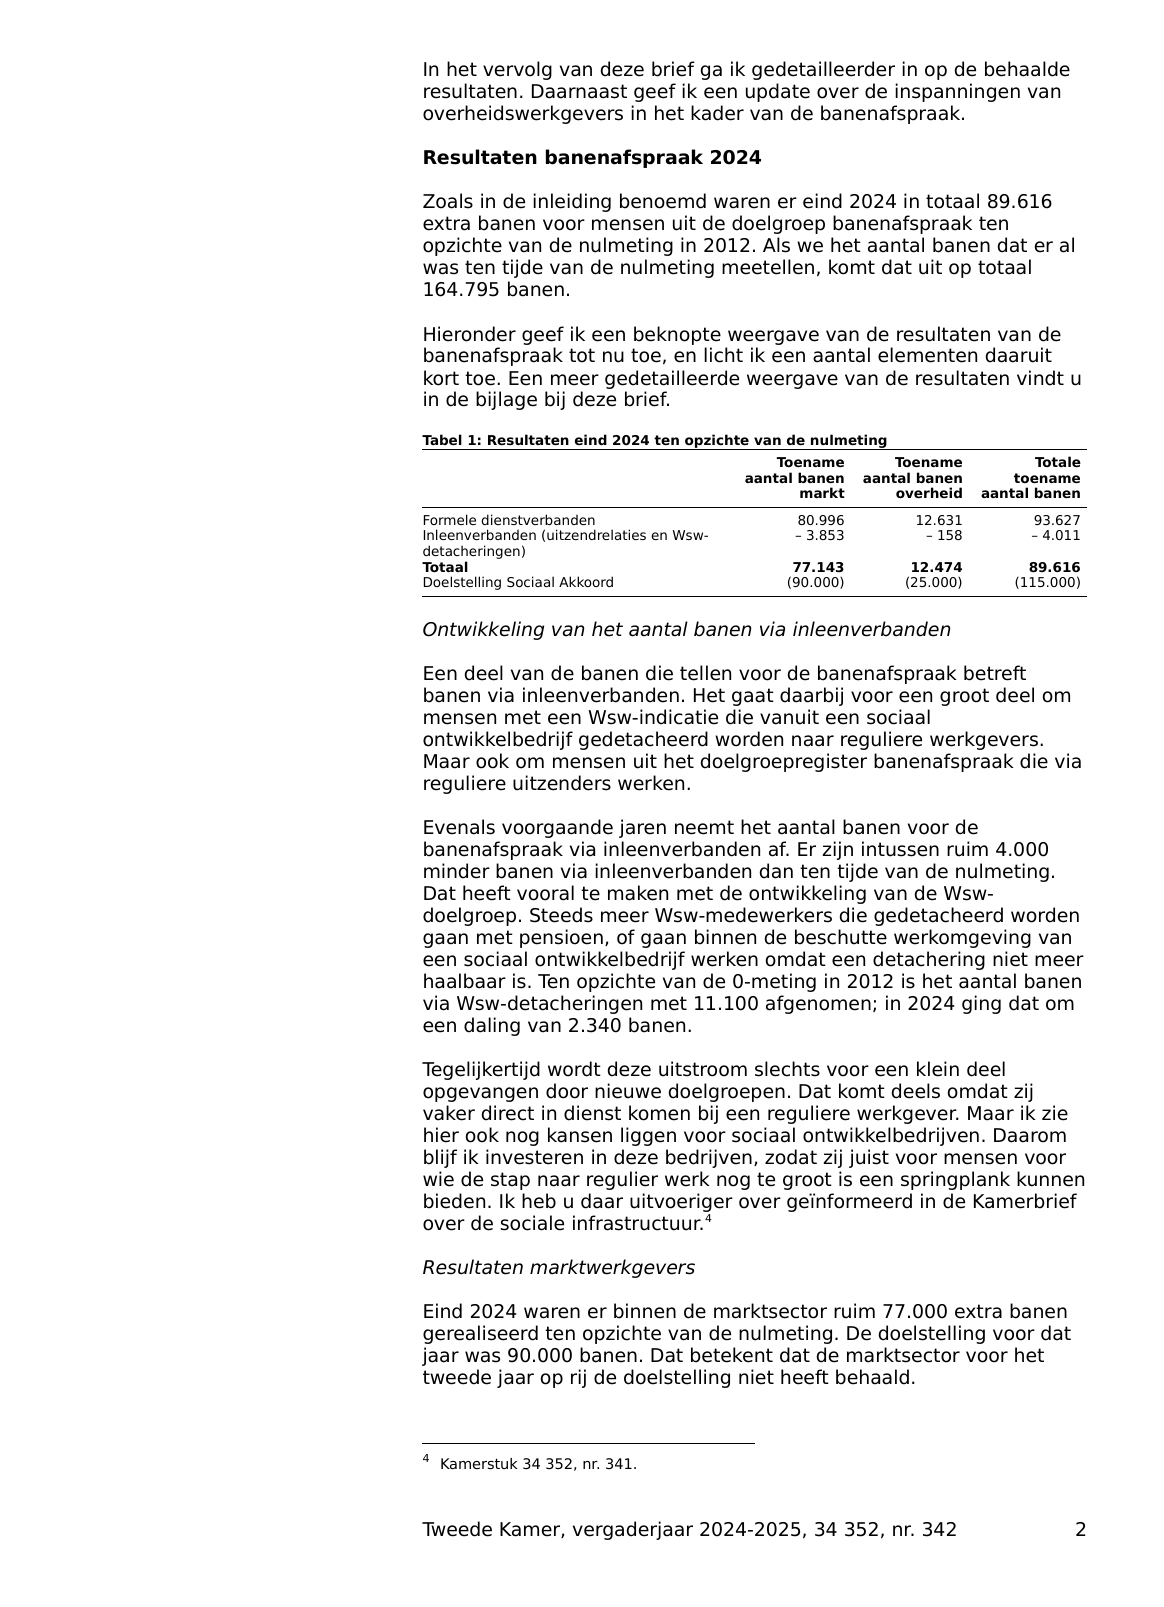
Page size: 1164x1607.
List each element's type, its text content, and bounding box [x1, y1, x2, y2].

table_cell 89.616 [969, 560, 1087, 575]
text Een deel van de banen die tellen voor de banenafspraak betreft banen via inleenverbanden. Het gaat daarbij voor een groot deel om mensen met een Wsw-indicatie die vanuit een sociaal ontwikkelbedrijf gedetacheerd worden naar reguliere werkgevers. Maar ook om mensen uit het doelgroepregister banenafspraak die via reguliere uitzenders werken. [422, 663, 1087, 795]
text Zoals in de inleiding benoemd waren er eind 2024 in totaal 89.616 extra banen voor mensen uit de doelgroep banenafspraak ten opzichte van de nulmeting in 2012. Als we het aantal banen dat er al was ten tijde van de nulmeting meetellen, komt dat uit op totaal 164.795 banen. [422, 191, 1087, 301]
table_cell Formele dienstverbanden [422, 508, 732, 528]
table_cell 77.143 [732, 560, 850, 575]
table_cell – 4.011 [969, 528, 1087, 559]
text In het vervolg van deze brief ga ik gedetailleerder in op de behaalde resultaten. Daarnaast geef ik een update over de inspanningen van overheidswerkgevers in het kader van de banenafspraak. [422, 59, 1087, 125]
subtitle Resultaten marktwerkgevers [422, 1257, 1087, 1279]
text Eind 2024 waren er binnen de marktsector ruim 77.000 extra banen gerealiseerd ten opzichte van de nulmeting. De doelstelling voor dat jaar was 90.000 banen. Dat betekent dat de marktsector voor het tweede jaar op rij de doelstelling niet heeft behaald. [422, 1301, 1087, 1389]
table_header Tabel 1: Resultaten eind 2024 ten opzichte van de nulmeting [422, 433, 1087, 449]
table_cell Inleenverbanden (uitzendrelaties en Wsw-detacheringen) [422, 528, 732, 559]
table_cell (115.000) [969, 575, 1087, 596]
table_cell – 158 [850, 528, 968, 559]
table_cell Toename aantal banen markt [732, 450, 850, 507]
subtitle Resultaten banenafspraak 2024 [422, 147, 1087, 169]
table_cell 93.627 [969, 508, 1087, 528]
text Hieronder geef ik een beknopte weergave van de resultaten van de banenafspraak tot nu toe, en licht ik een aantal elementen daaruit kort toe. Een meer gedetailleerde weergave van de resultaten vindt u in de bijlage bij deze brief. [422, 323, 1087, 411]
table_cell [422, 450, 732, 507]
table_cell 12.631 [850, 508, 968, 528]
table_cell 12.474 [850, 560, 968, 575]
table_cell – 3.853 [732, 528, 850, 559]
table_cell (25.000) [850, 575, 968, 596]
text Kamerstuk 34 352, nr. 341. [422, 1452, 1087, 1474]
subtitle Ontwikkeling van het aantal banen via inleenverbanden [422, 619, 1087, 641]
table_cell Totaal [422, 560, 732, 575]
text Evenals voorgaande jaren neemt het aantal banen voor de banenafspraak via inleenverbanden af. Er zijn intussen ruim 4.000 minder banen via inleenverbanden dan ten tijde van de nulmeting. Dat heeft vooral te maken met de ontwikkeling van de Wsw-doelgroep. Steeds meer Wsw-medewerkers die gedetacheerd worden gaan met pensioen, of gaan binnen de beschutte werkomgeving van een sociaal ontwikkelbedrijf werken omdat een detachering niet meer haalbaar is. Ten opzichte van de 0-meting in 2012 is het aantal banen via Wsw-detacheringen met 11.100 afgenomen; in 2024 ging dat om een daling van 2.340 banen. [422, 817, 1087, 1037]
table_cell 80.996 [732, 508, 850, 528]
table_cell (90.000) [732, 575, 850, 596]
table_cell Totale toename aantal banen [969, 450, 1087, 507]
text Tegelijkertijd wordt deze uitstroom slechts voor een klein deel opgevangen door nieuwe doelgroepen. Dat komt deels omdat zij vaker direct in dienst komen bij een reguliere werkgever. Maar ik zie hier ook nog kansen liggen voor sociaal ontwikkelbedrijven. Daarom blijf ik investeren in deze bedrijven, zodat zij juist voor mensen voor wie de stap naar regulier werk nog te groot is een springplank kunnen bieden. Ik heb u daar uitvoeriger over geïnformeerd in de Kamerbrief over de sociale infrastructuur. [422, 1059, 1087, 1235]
table_cell Doelstelling Sociaal Akkoord [422, 575, 732, 596]
table_cell Toename aantal banen overheid [850, 450, 968, 507]
